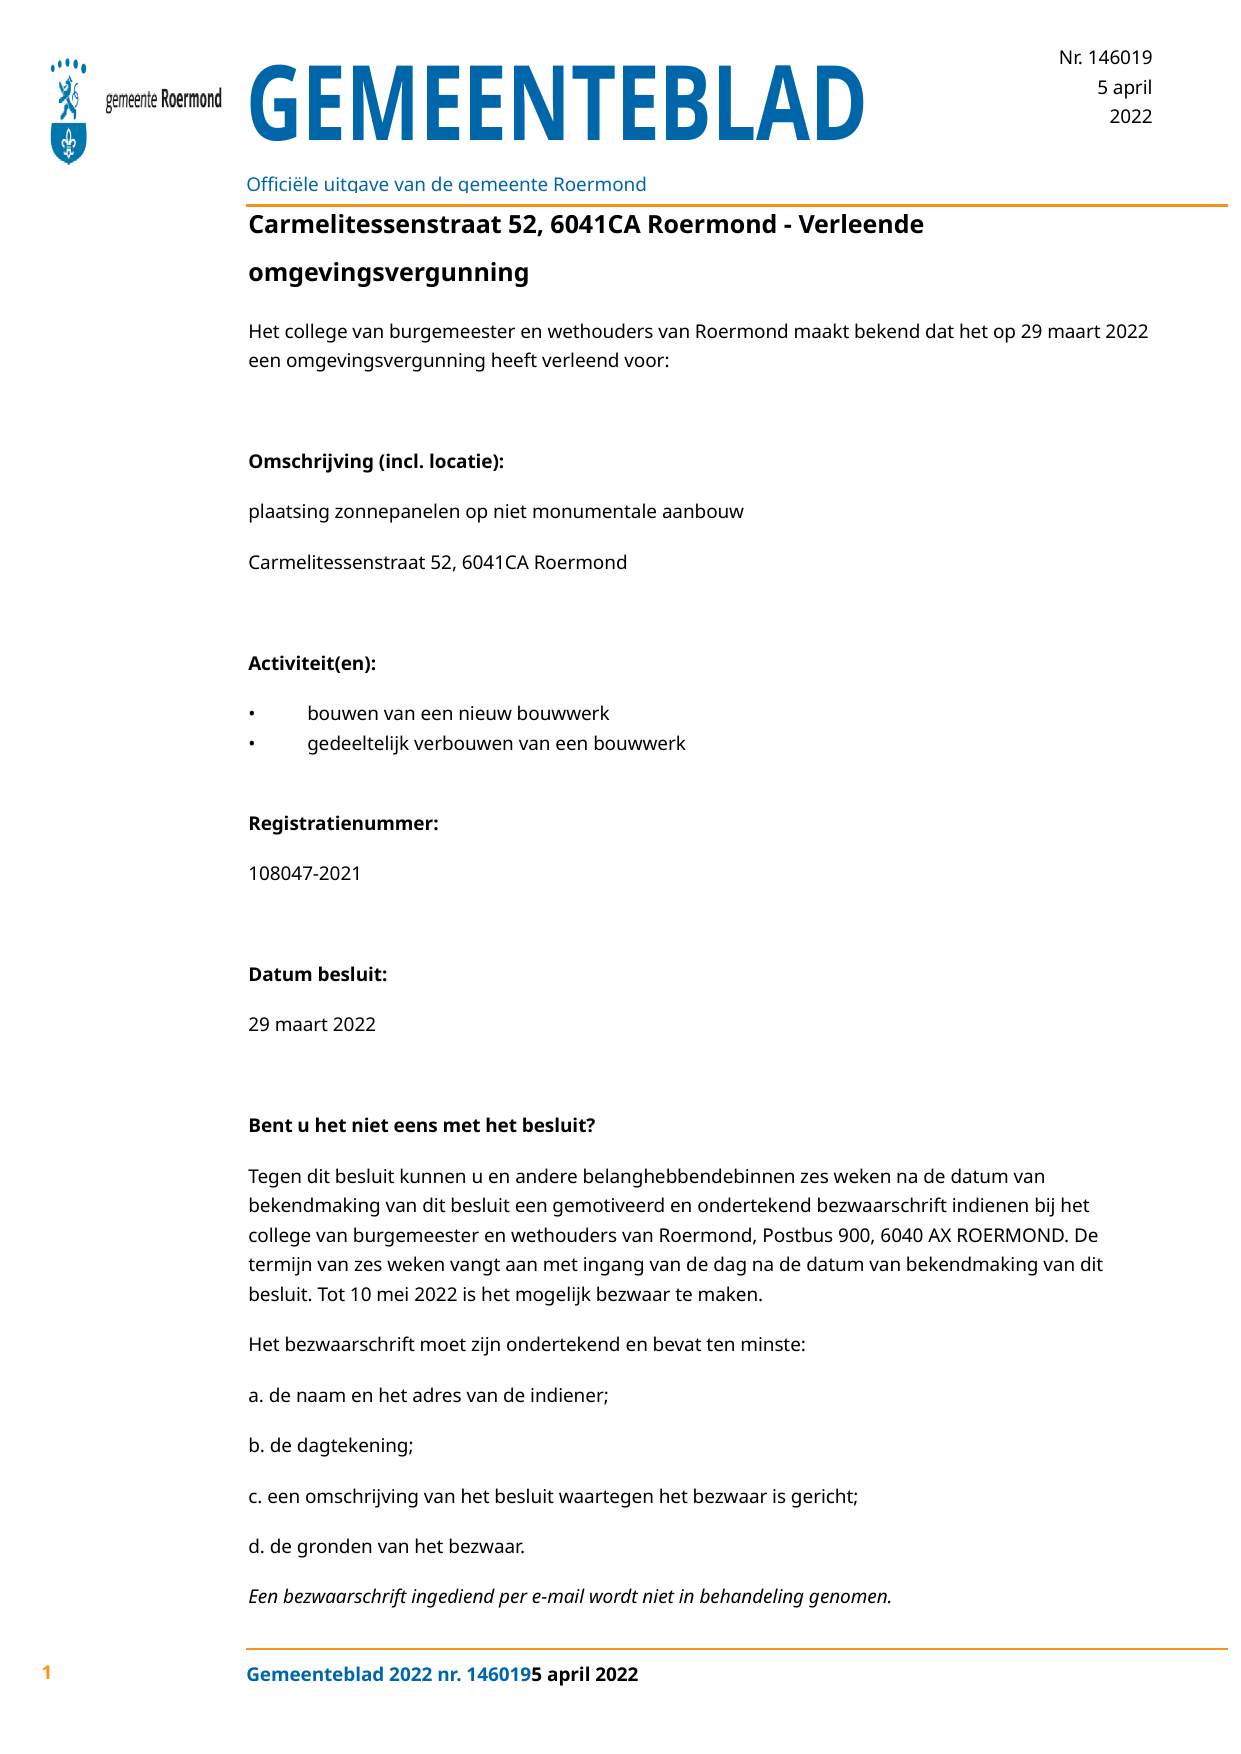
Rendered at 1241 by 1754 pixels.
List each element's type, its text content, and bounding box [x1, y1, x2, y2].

picture [41, 47, 231, 172]
text c. een omschrijving van het besluit waartegen het bezwaar is gericht; [248, 1483, 1152, 1509]
text Registratienummer: [248, 810, 1152, 836]
text d. de gronden van het bezwaar. [248, 1533, 1152, 1559]
text plaatsing zonnepanelen op niet monumentale aanbouw [248, 499, 1152, 524]
text b. de dagtekening; [248, 1432, 1152, 1458]
text Carmelitessenstraat 52, 6041CA Roermond - Verleende omgevingsvergunning [248, 207, 1152, 288]
text Carmelitessenstraat 52, 6041CA Roermond [248, 549, 1152, 575]
text Tegen dit besluit kunnen u en andere belanghebbendebinnen zes weken na de datum van bekendmaking van dit besluit een gemotiveerd en ondertekend bezwaarschrift indienen bij het college van burgemeester en wethouders van Roermond, Postbus 900, 6040 AX ROERMOND. De termijn van zes weken vangt aan met ingang van de dag na de datum van bekendmaking van dit besluit. Tot 10 mei 2022 is het mogelijk bezwaar te maken. [248, 1163, 1152, 1307]
text Een bezwaarschrift ingediend per e-mail wordt niet in behandeling genomen. [248, 1584, 1152, 1609]
text a. de naam en het adres van de indiener; [248, 1382, 1152, 1408]
text Omschrijving (incl. locatie): [248, 448, 1152, 474]
list gedeeltelijk verbouwen van een bouwwerk [248, 730, 1152, 756]
text Het college van burgemeester en wethouders van Roermond maakt bekend dat het op 29 maart 2022 een omgevingsvergunning heeft verleend voor: [248, 318, 1152, 373]
text Het bezwaarschrift moet zijn ondertekend en bevat ten minste: [248, 1332, 1152, 1357]
text Activiteit(en): [248, 650, 1152, 676]
text Bent u het niet eens met het besluit? [248, 1112, 1152, 1138]
text 29 maart 2022 [248, 1012, 1152, 1037]
text 108047-2021 [248, 860, 1152, 886]
text Datum besluit: [248, 961, 1152, 987]
list bouwen van een nieuw bouwwerk [248, 700, 1152, 726]
